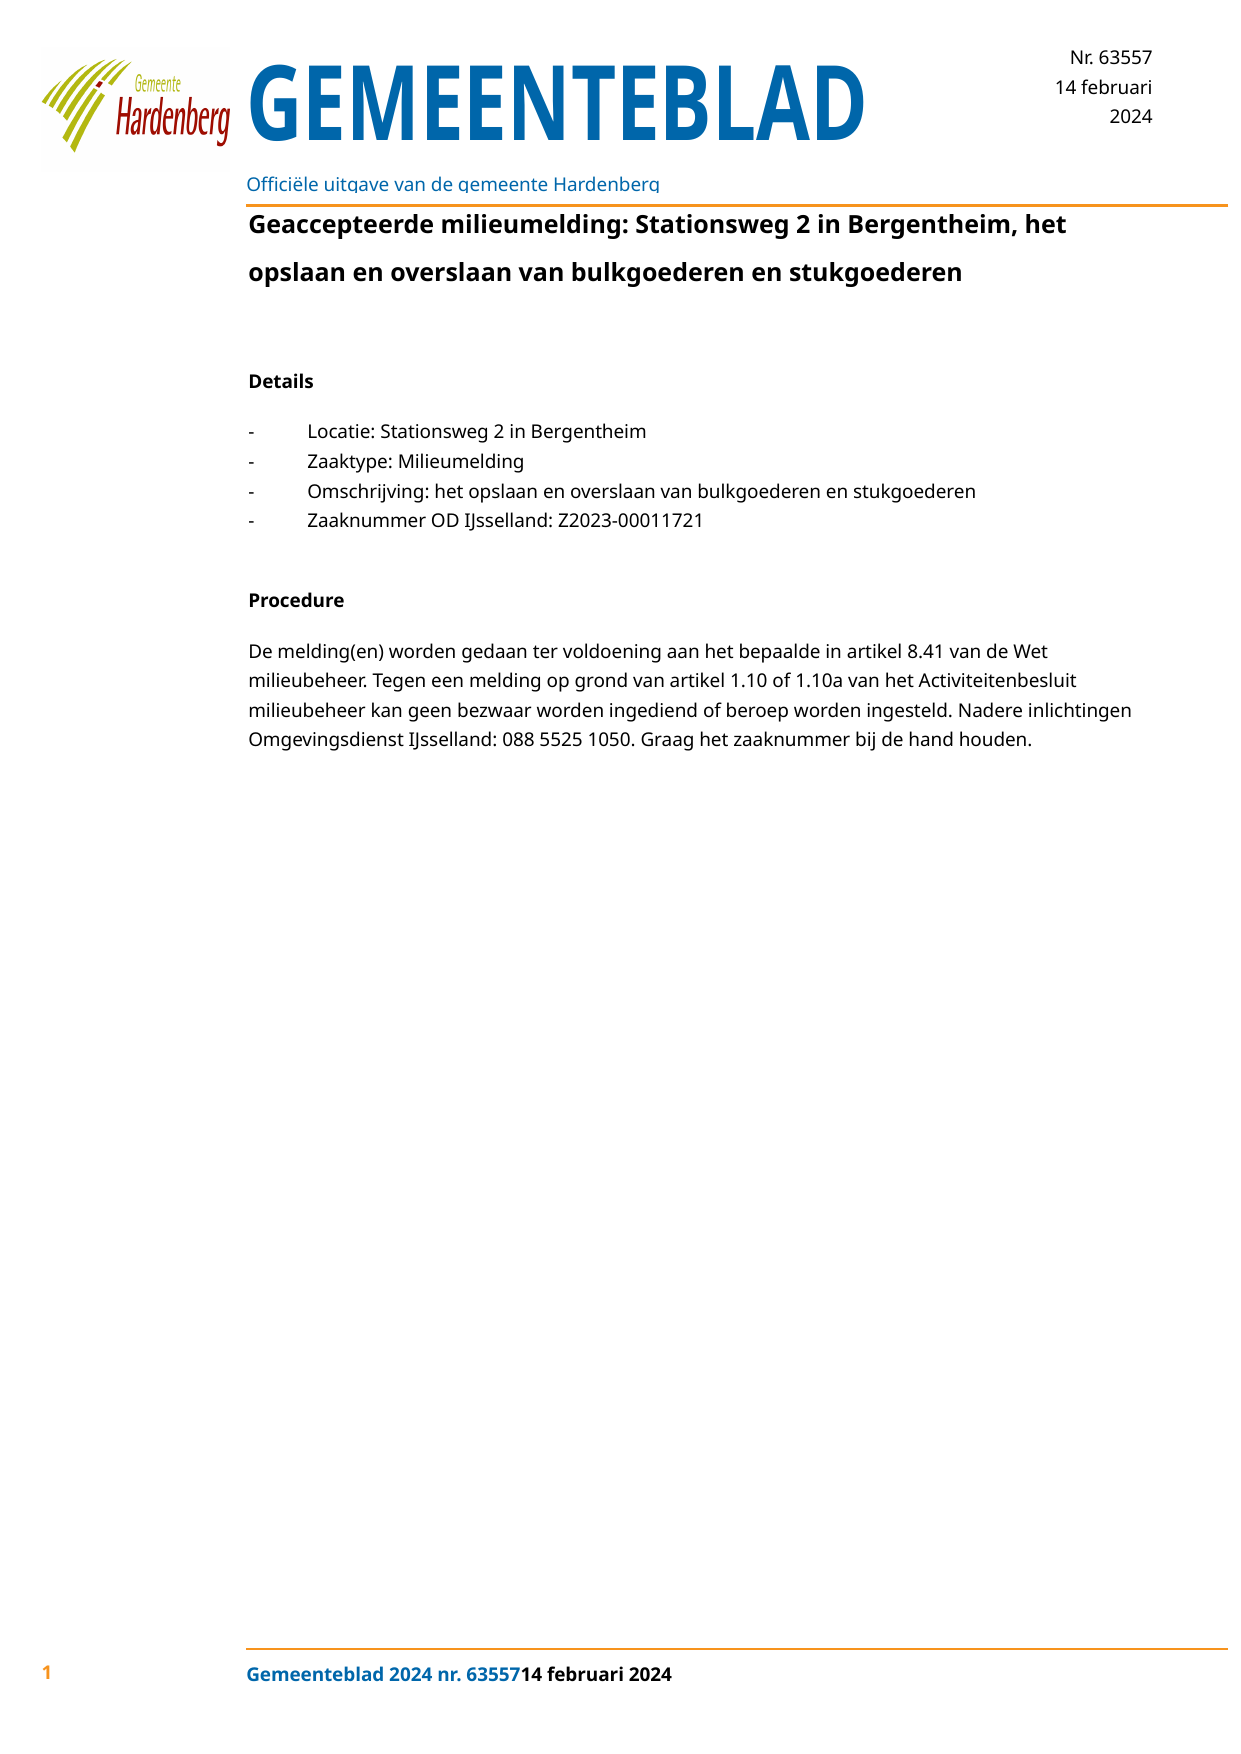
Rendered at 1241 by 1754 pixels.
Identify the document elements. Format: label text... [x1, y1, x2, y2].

text De melding(en) worden gedaan ter voldoening aan het bepaalde in artikel 8.41 van de Wet milieubeheer. Tegen een melding op grond van artikel 1.10 of 1.10a van het Activiteitenbesluit milieubeheer kan geen bezwaar worden ingediend of beroep worden ingesteld. Nadere inlichtingen Omgevingsdienst IJsselland: 088 5525 1050. Graag het zaaknummer bij de hand houden. [248, 638, 1152, 752]
list Omschrijving: het opslaan en overslaan van bulkgoederen en stukgoederen [248, 478, 1152, 504]
text Details [248, 368, 1152, 394]
list Zaaktype: Milieumelding [248, 448, 1152, 474]
text Geaccepteerde milieumelding: Stationsweg 2 in Bergentheim, het opslaan en overslaan van bulkgoederen en stukgoederen [248, 207, 1152, 288]
text Procedure [248, 587, 1152, 613]
list Zaaknummer OD IJsselland: Z2023-00011721 [248, 507, 1152, 533]
picture [41, 47, 231, 172]
list Locatie: Stationsweg 2 in Bergentheim [248, 419, 1152, 444]
